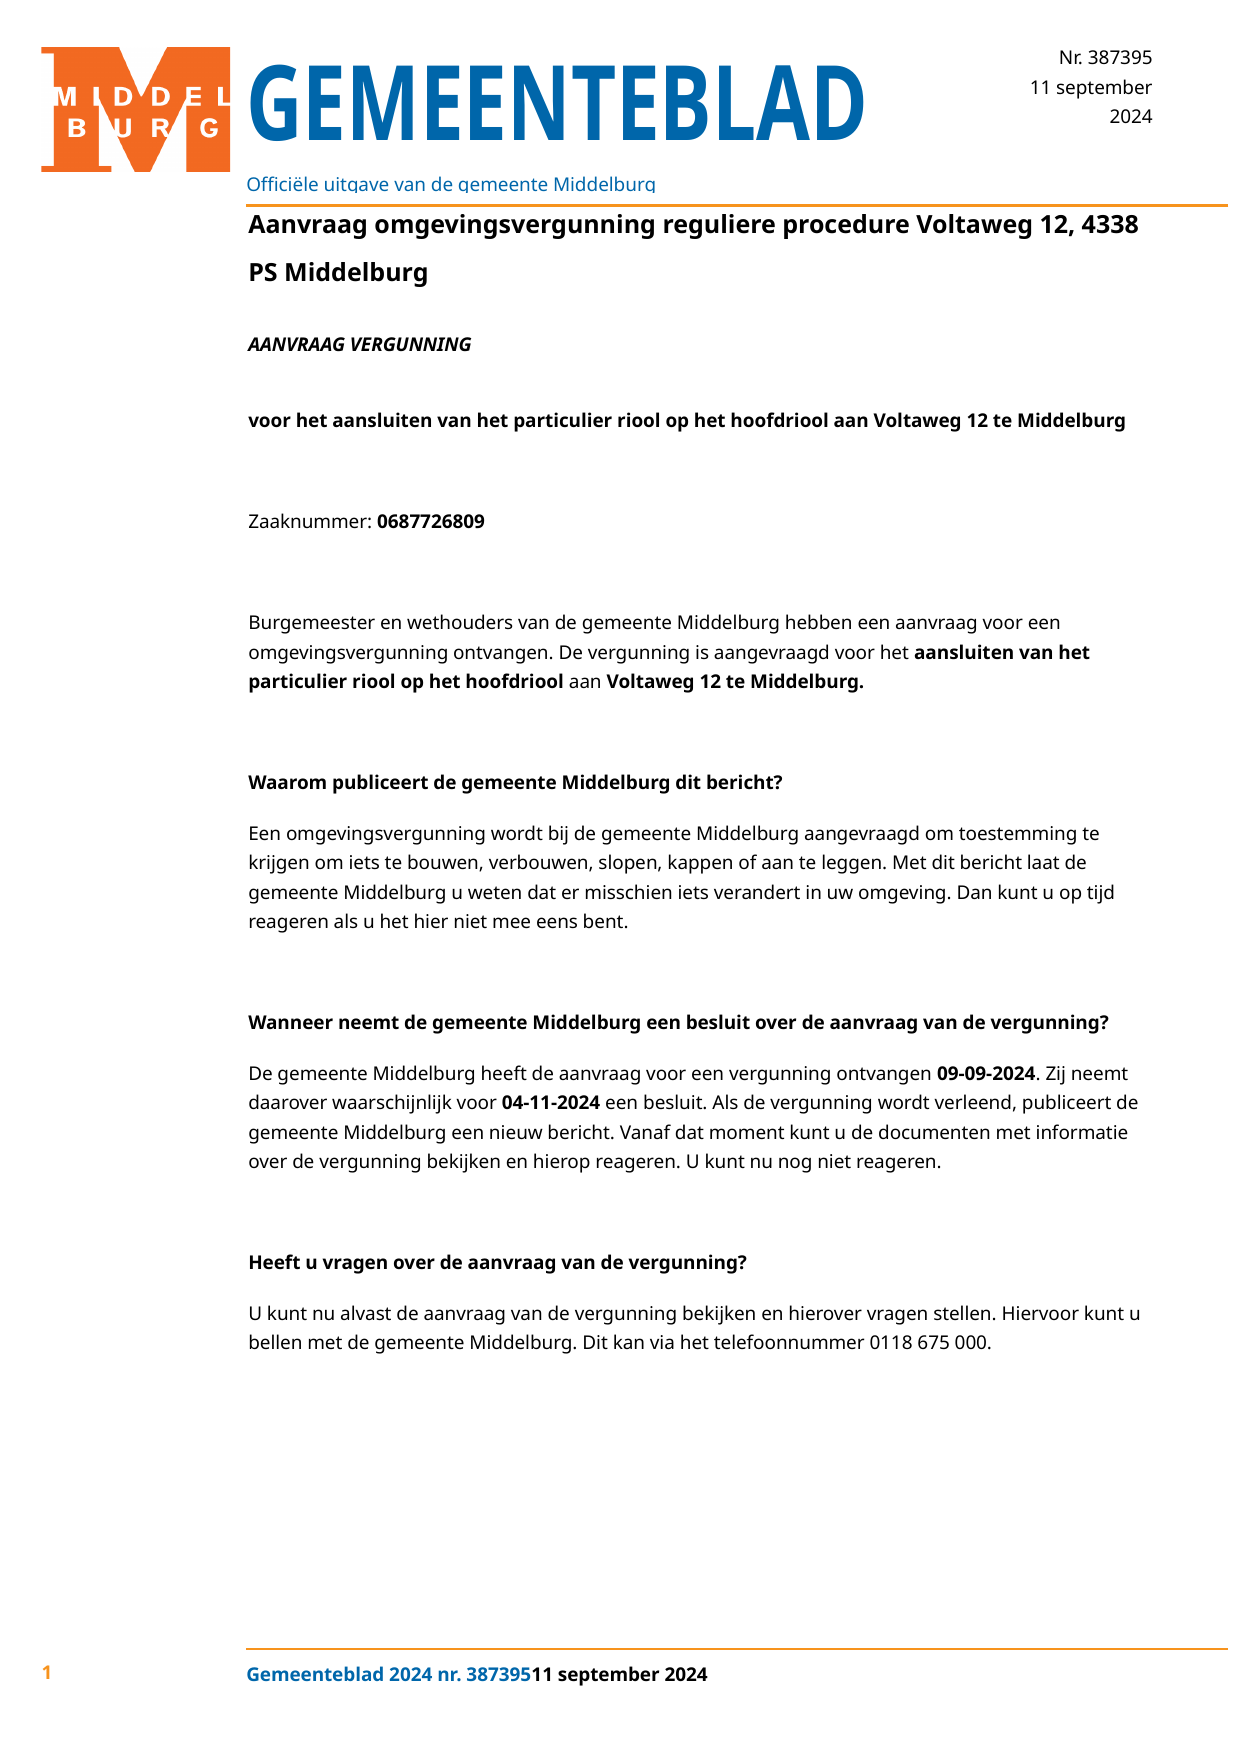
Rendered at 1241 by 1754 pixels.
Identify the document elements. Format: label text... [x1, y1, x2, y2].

text Aanvraag omgevingsvergunning reguliere procedure Voltaweg 12, 4338 PS Middelburg [248, 207, 1152, 288]
text Burgemeester en wethouders van de gemeente Middelburg hebben een aanvraag voor een omgevingsvergunning ontvangen. De vergunning is aangevraagd voor het aansluiten van het particulier riool op het hoofdriool aan Voltaweg 12 te Middelburg. [248, 609, 1152, 694]
text AANVRAAG VERGUNNING [248, 331, 1152, 357]
text Waarom publiceert de gemeente Middelburg dit bericht? [248, 769, 1152, 795]
text Zaaknummer: 0687726809 [248, 508, 1152, 534]
picture [41, 47, 231, 172]
text U kunt nu alvast de aanvraag van de vergunning bekijken en hierover vragen stellen. Hiervoor kunt u bellen met de gemeente Middelburg. Dit kan via het telefoonnummer 0118 675 000. [248, 1300, 1152, 1355]
text Een omgevingsvergunning wordt bij de gemeente Middelburg aangevraagd om toestemming te krijgen om iets te bouwen, verbouwen, slopen, kappen of aan te leggen. Met dit bericht laat de gemeente Middelburg u weten dat er misschien iets verandert in uw omgeving. Dan kunt u op tijd reageren als u het hier niet mee eens bent. [248, 820, 1152, 934]
text Heeft u vragen over de aanvraag van de vergunning? [248, 1249, 1152, 1275]
text De gemeente Middelburg heeft de aanvraag voor een vergunning ontvangen 09-09-2024. Zij neemt daarover waarschijnlijk voor 04-11-2024 een besluit. Als de vergunning wordt verleend, publiceert de gemeente Middelburg een nieuw bericht. Vanaf dat moment kunt u de documenten met informatie over de vergunning bekijken en hierop reageren. U kunt nu nog niet reageren. [248, 1060, 1152, 1174]
text Wanneer neemt de gemeente Middelburg een besluit over de aanvraag van de vergunning? [248, 1009, 1152, 1035]
text voor het aansluiten van het particulier riool op het hoofdriool aan Voltaweg 12 te Middelburg [248, 408, 1152, 433]
